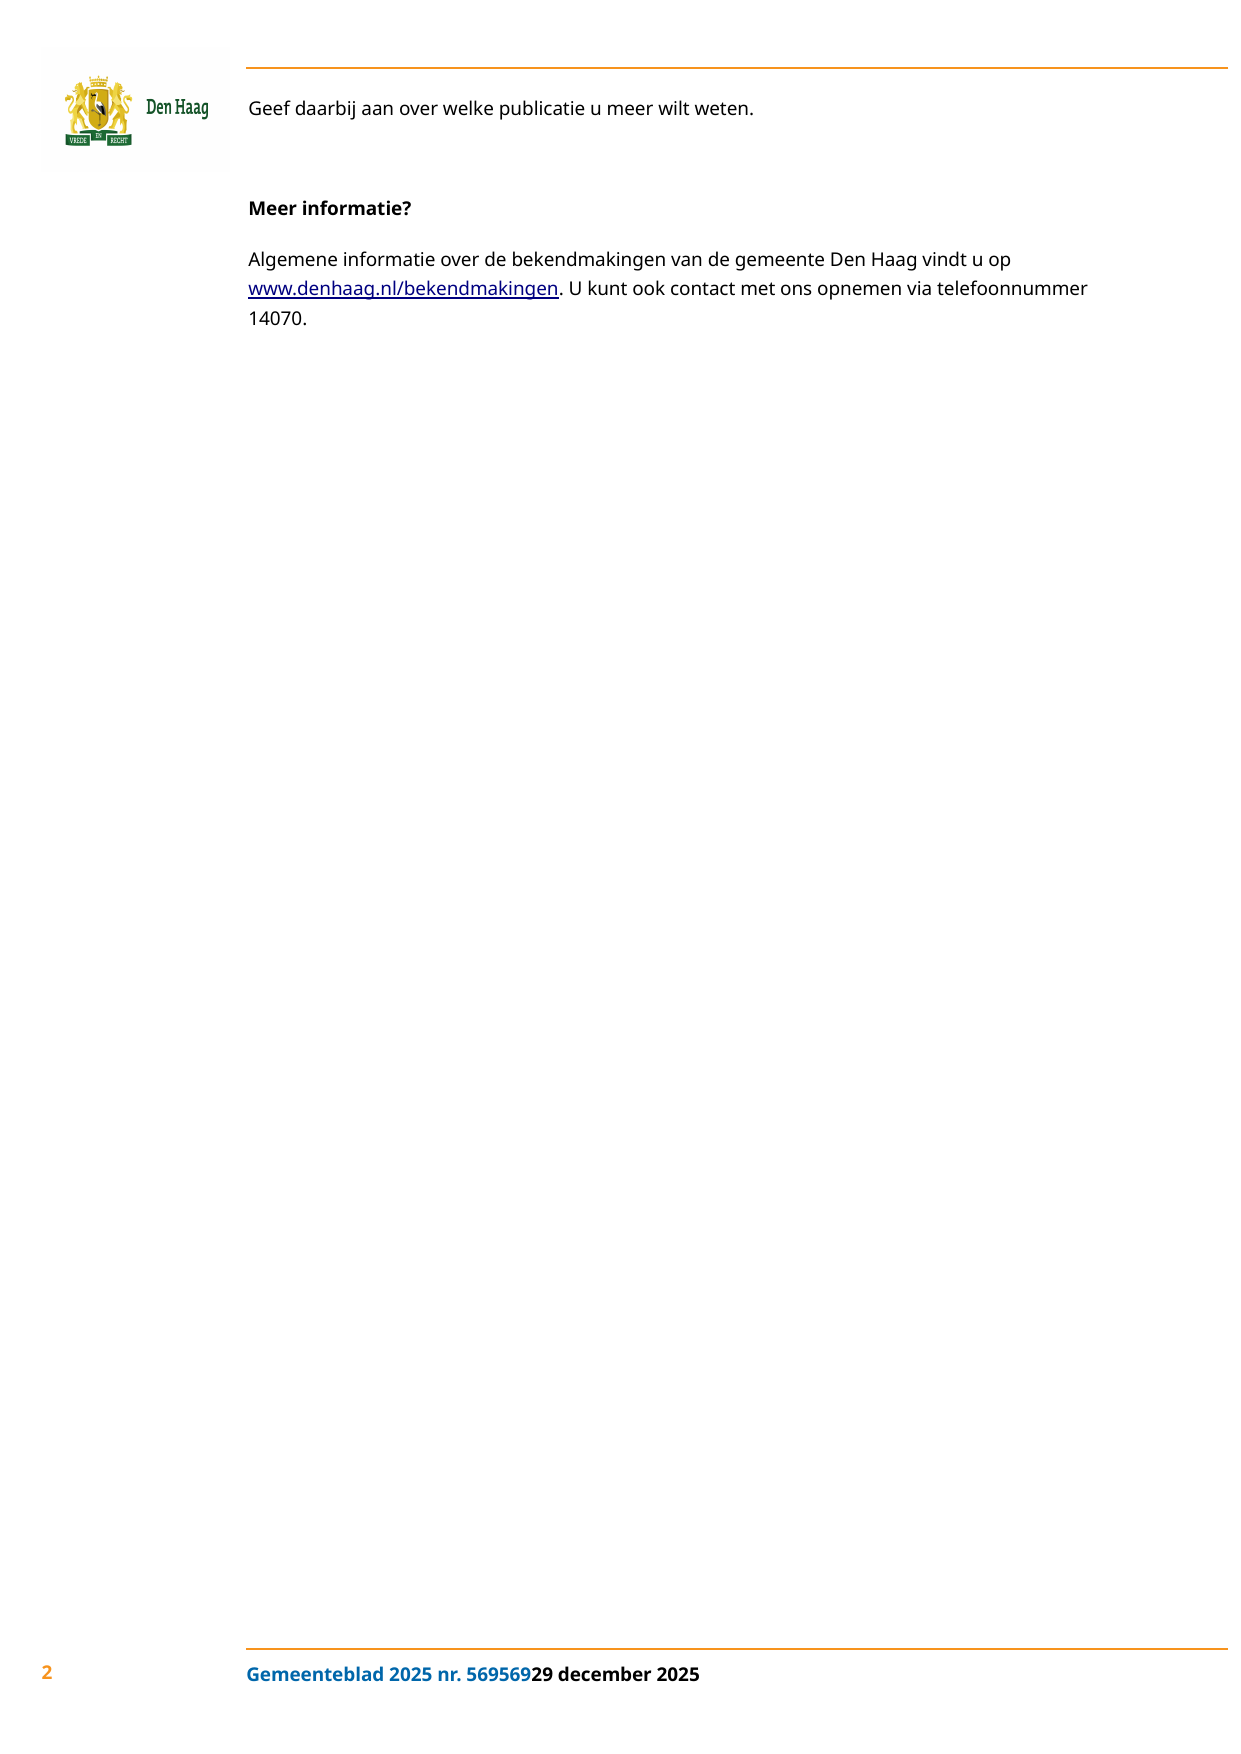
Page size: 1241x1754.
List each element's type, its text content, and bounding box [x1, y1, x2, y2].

text Geef daarbij aan over welke publicatie u meer wilt weten. [248, 95, 1152, 121]
picture [41, 47, 231, 172]
text Algemene informatie over de bekendmakingen van de gemeente Den Haag vindt u op www.denhaag.nl/bekendmakingen. U kunt ook contact met ons opnemen via telefoonnummer 14070. [248, 246, 1152, 331]
text Meer informatie? [248, 196, 1152, 221]
